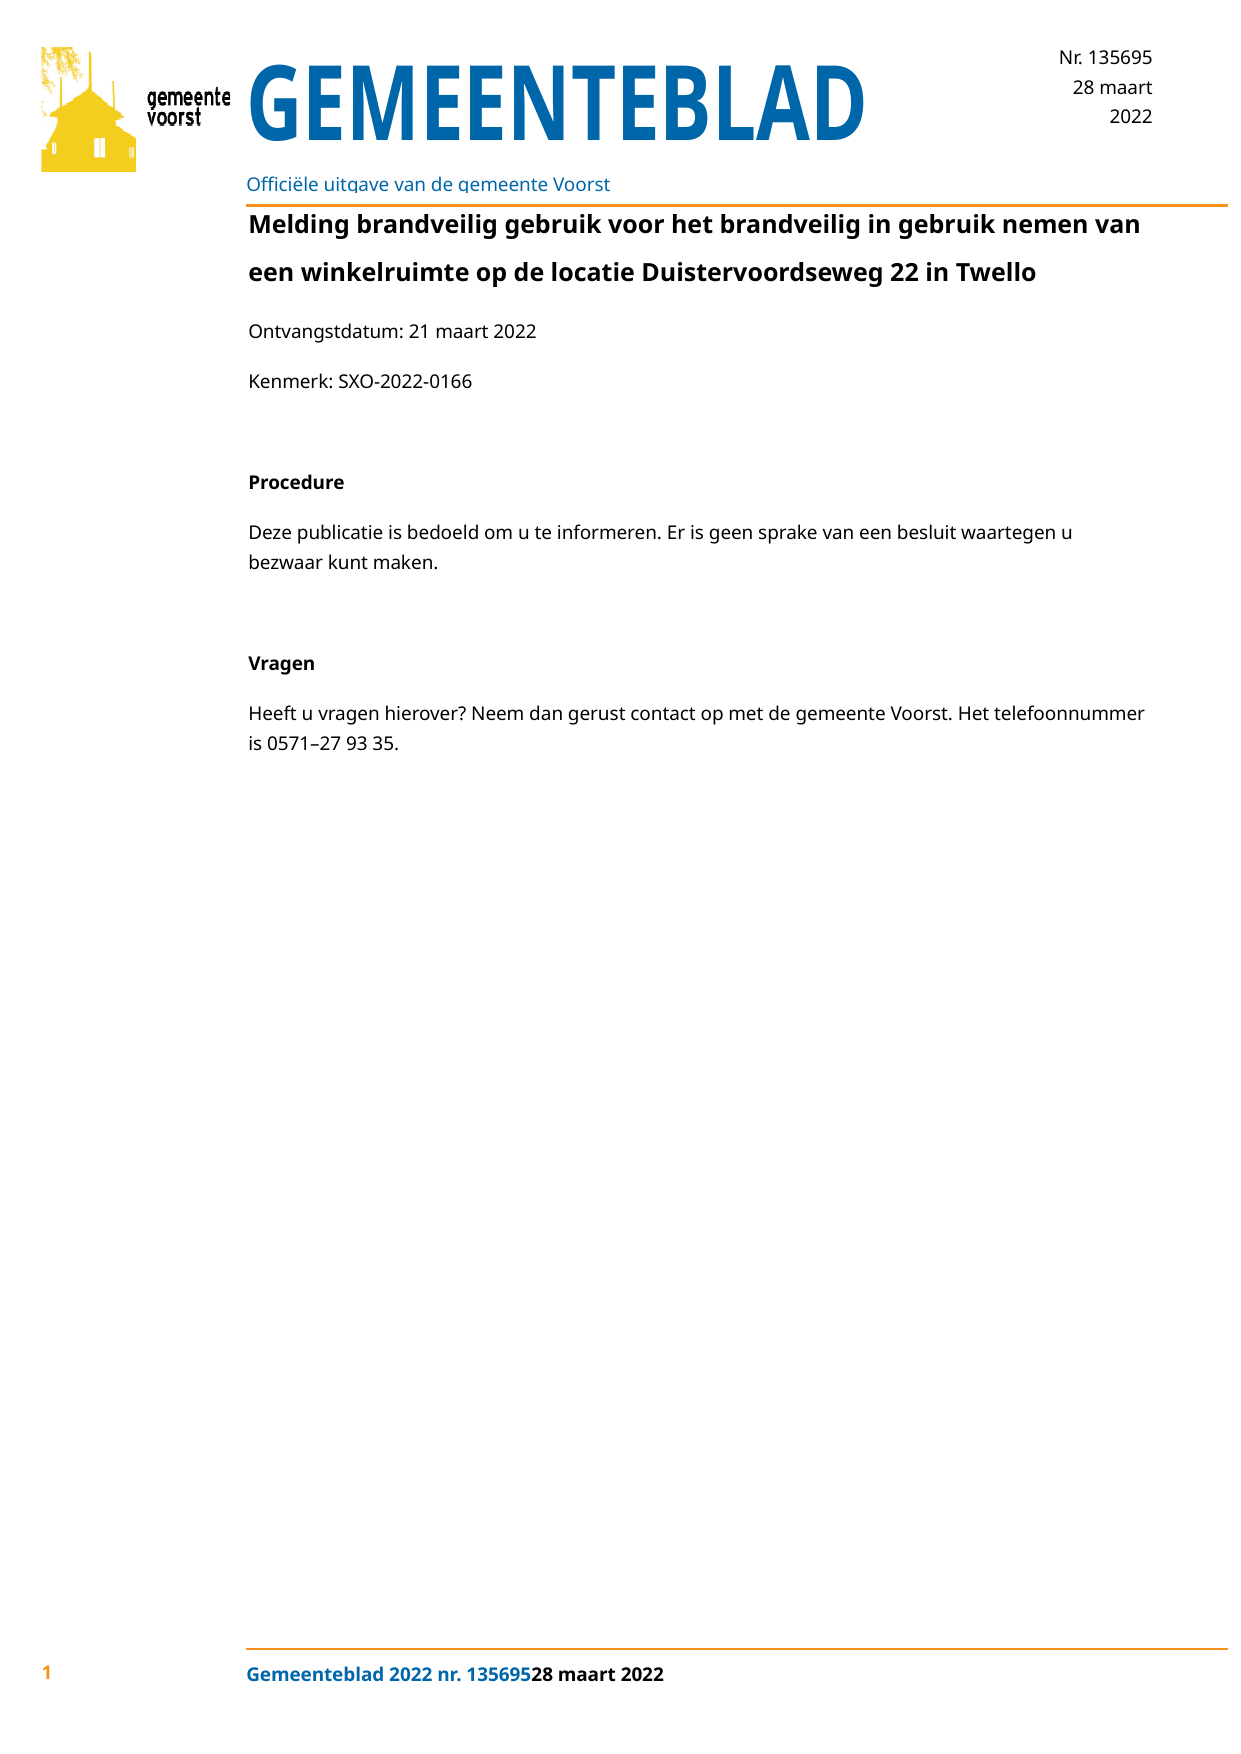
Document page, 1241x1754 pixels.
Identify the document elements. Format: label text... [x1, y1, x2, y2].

text Vragen [248, 650, 1152, 676]
text Melding brandveilig gebruik voor het brandveilig in gebruik nemen van een winkelruimte op de locatie Duistervoordseweg 22 in Twello [248, 207, 1152, 288]
text Deze publicatie is bedoeld om u te informeren. Er is geen sprake van een besluit waartegen u bezwaar kunt maken. [248, 519, 1152, 575]
text Procedure [248, 469, 1152, 495]
picture [41, 47, 231, 172]
text Ontvangstdatum: 21 maart 2022 [248, 318, 1152, 344]
text Kenmerk: SXO-2022-0166 [248, 368, 1152, 394]
text Heeft u vragen hierover? Neem dan gerust contact op met de gemeente Voorst. Het telefoonnummer is 0571–27 93 35. [248, 700, 1152, 756]
